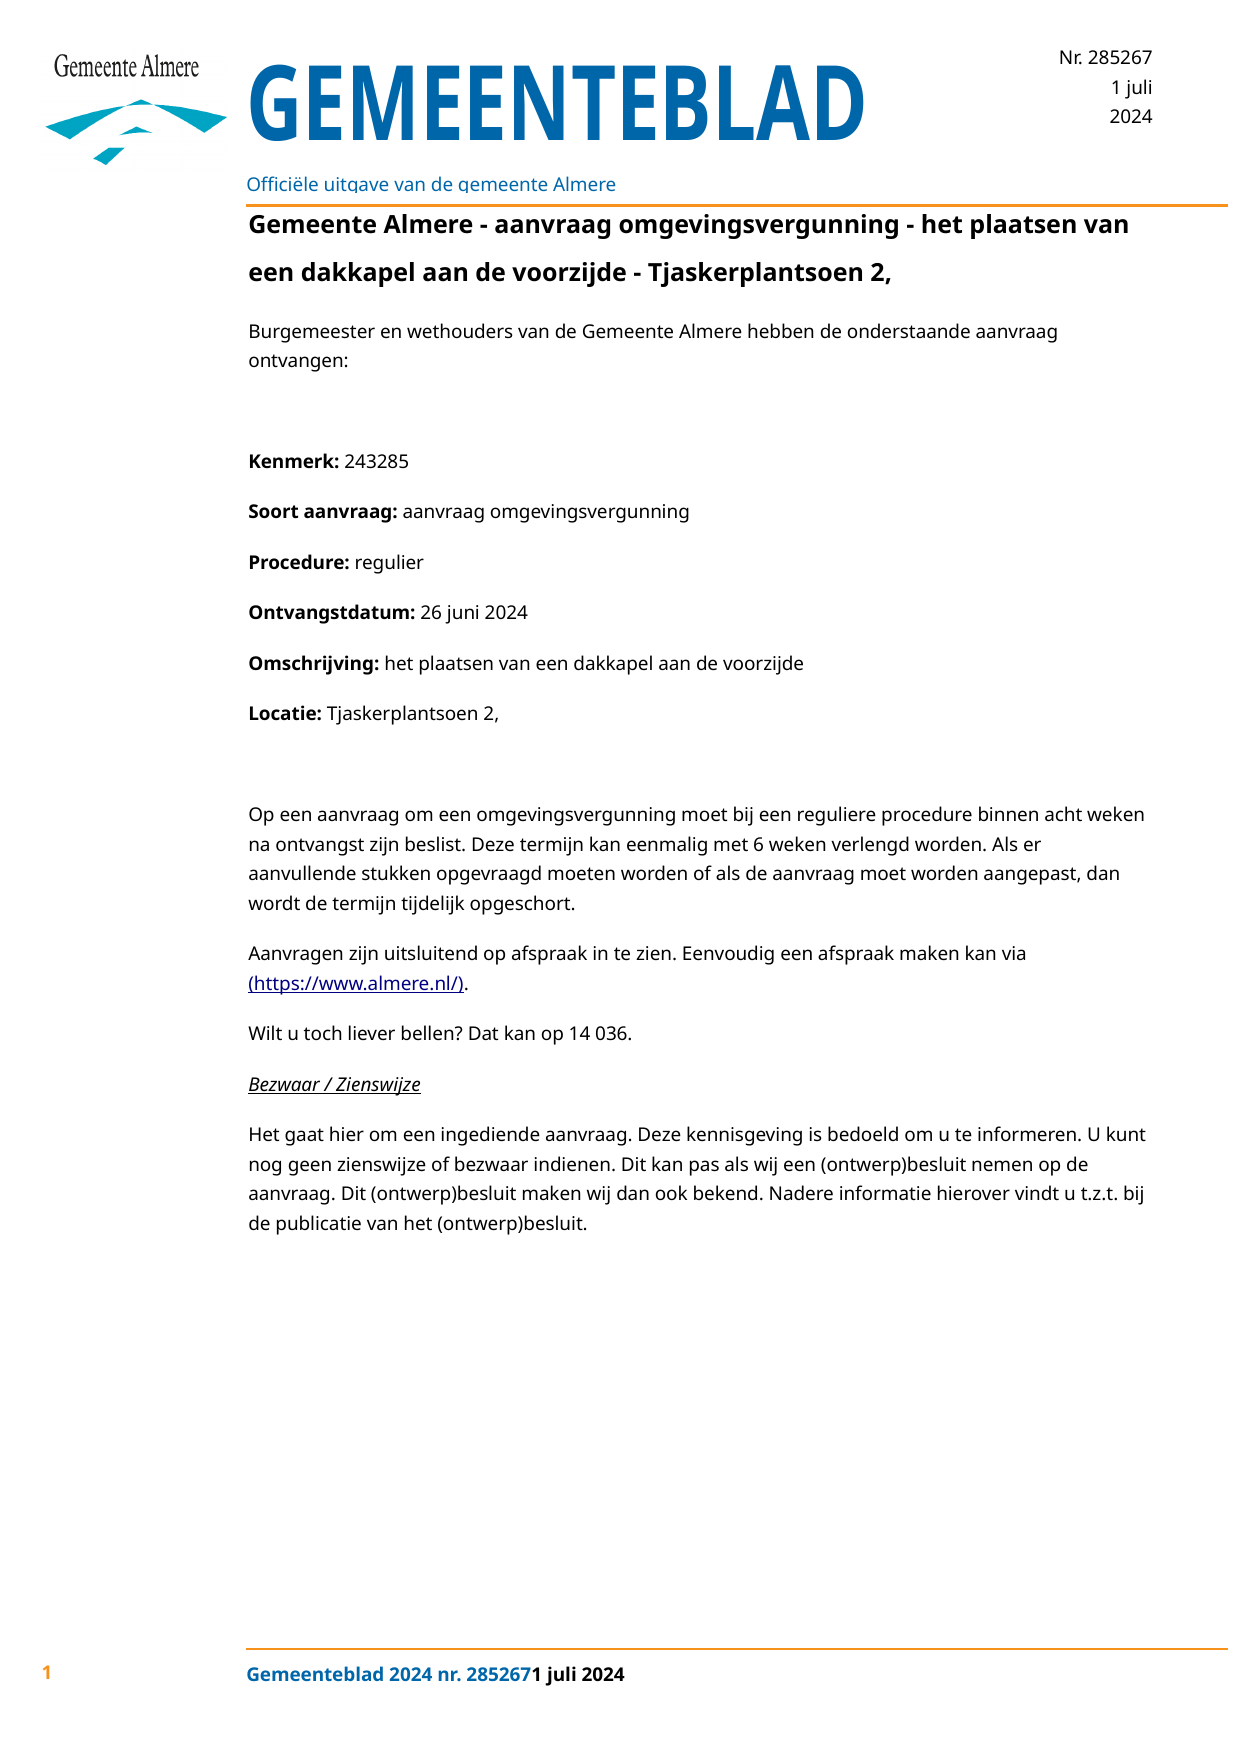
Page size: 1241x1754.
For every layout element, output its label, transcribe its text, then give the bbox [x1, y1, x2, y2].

text Soort aanvraag: aanvraag omgevingsvergunning [248, 499, 1152, 524]
text Bezwaar / Zienswijze [248, 1071, 1152, 1097]
text Kenmerk: 243285 [248, 448, 1152, 474]
text Wilt u toch liever bellen? Dat kan op 14 036. [248, 1020, 1152, 1046]
text Burgemeester en wethouders van de Gemeente Almere hebben de onderstaande aanvraag ontvangen: [248, 318, 1152, 373]
text Op een aanvraag om een omgevingsvergunning moet bij een reguliere procedure binnen acht weken na ontvangst zijn beslist. Deze termijn kan eenmalig met 6 weken verlengd worden. Als er aanvullende stukken opgevraagd moeten worden of als de aanvraag moet worden aangepast, dan wordt de termijn tijdelijk opgeschort. [248, 801, 1152, 916]
text Het gaat hier om een ingediende aanvraag. Deze kennisgeving is bedoeld om u te informeren. U kunt nog geen zienswijze of bezwaar indienen. Dit kan pas als wij een (ontwerp)besluit nemen op de aanvraag. Dit (ontwerp)besluit maken wij dan ook bekend. Nadere informatie hierover vindt u t.z.t. bij de publicatie van het (ontwerp)besluit. [248, 1121, 1152, 1236]
text Omschrijving: het plaatsen van een dakkapel aan de voorzijde [248, 650, 1152, 676]
text Gemeente Almere - aanvraag omgevingsvergunning - het plaatsen van een dakkapel aan de voorzijde - Tjaskerplantsoen 2, [248, 207, 1152, 288]
text Locatie: Tjaskerplantsoen 2, [248, 700, 1152, 726]
text Ontvangstdatum: 26 juni 2024 [248, 599, 1152, 625]
text Procedure: regulier [248, 549, 1152, 575]
text Aanvragen zijn uitsluitend op afspraak in te zien. Eenvoudig een afspraak maken kan via (https://www.almere.nl/). [248, 940, 1152, 996]
picture [41, 47, 231, 172]
